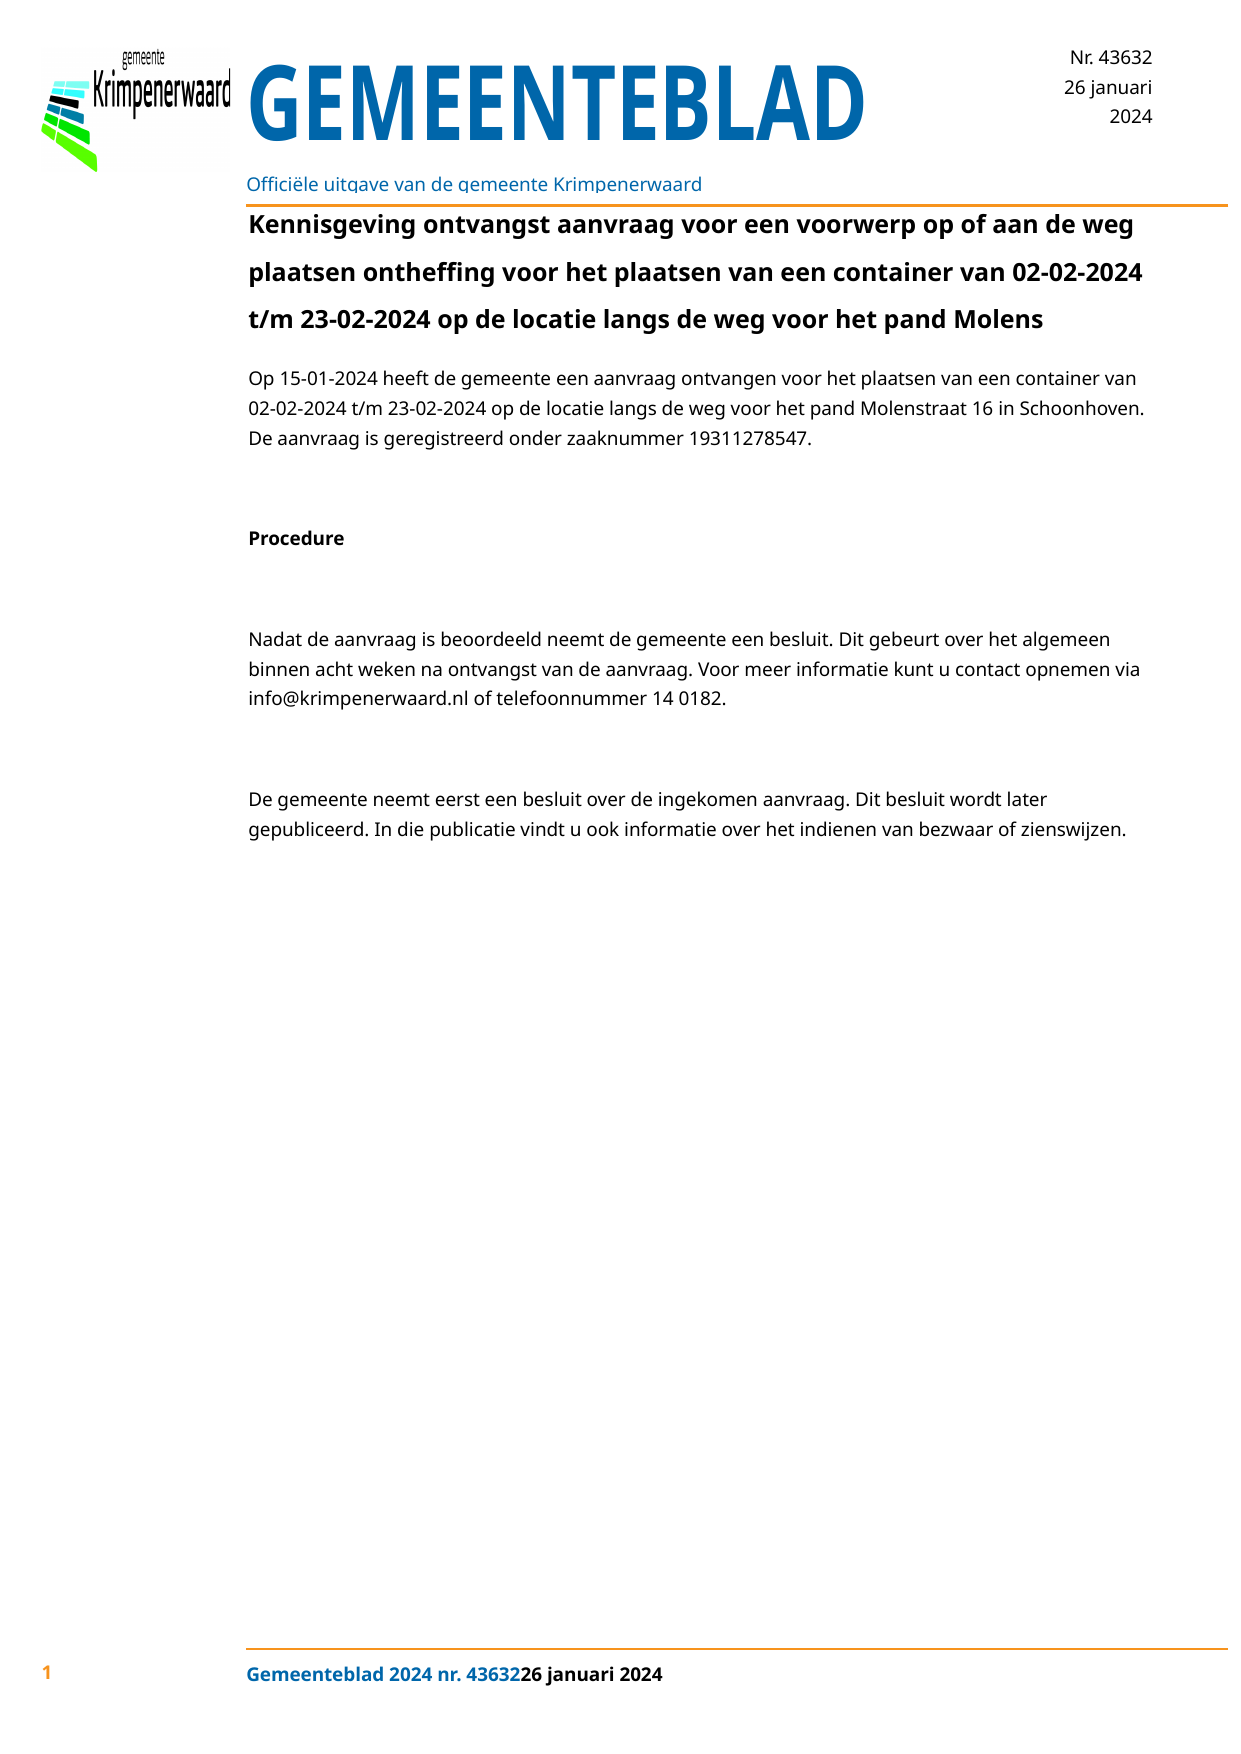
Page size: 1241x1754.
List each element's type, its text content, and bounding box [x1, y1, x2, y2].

picture [41, 47, 231, 172]
text De gemeente neemt eerst een besluit over de ingekomen aanvraag. Dit besluit wordt later gepubliceerd. In die publicatie vindt u ook informatie over het indienen van bezwaar of zienswijzen. [248, 786, 1152, 842]
text Op 15-01-2024 heeft de gemeente een aanvraag ontvangen voor het plaatsen van een container van 02-02-2024 t/m 23-02-2024 op de locatie langs de weg voor het pand Molenstraat 16 in Schoonhoven. De aanvraag is geregistreerd onder zaaknummer 19311278547. [248, 366, 1152, 450]
text Procedure [248, 526, 1152, 551]
text Kennisgeving ontvangst aanvraag voor een voorwerp op of aan de weg plaatsen ontheffing voor het plaatsen van een container van 02-02-2024 t/m 23-02-2024 op de locatie langs de weg voor het pand Molens [248, 207, 1152, 336]
text Nadat de aanvraag is beoordeeld neemt de gemeente een besluit. Dit gebeurt over het algemeen binnen acht weken na ontvangst van de aanvraag. Voor meer informatie kunt u contact opnemen via info@krimpenerwaard.nl of telefoonnummer 14 0182. [248, 626, 1152, 711]
